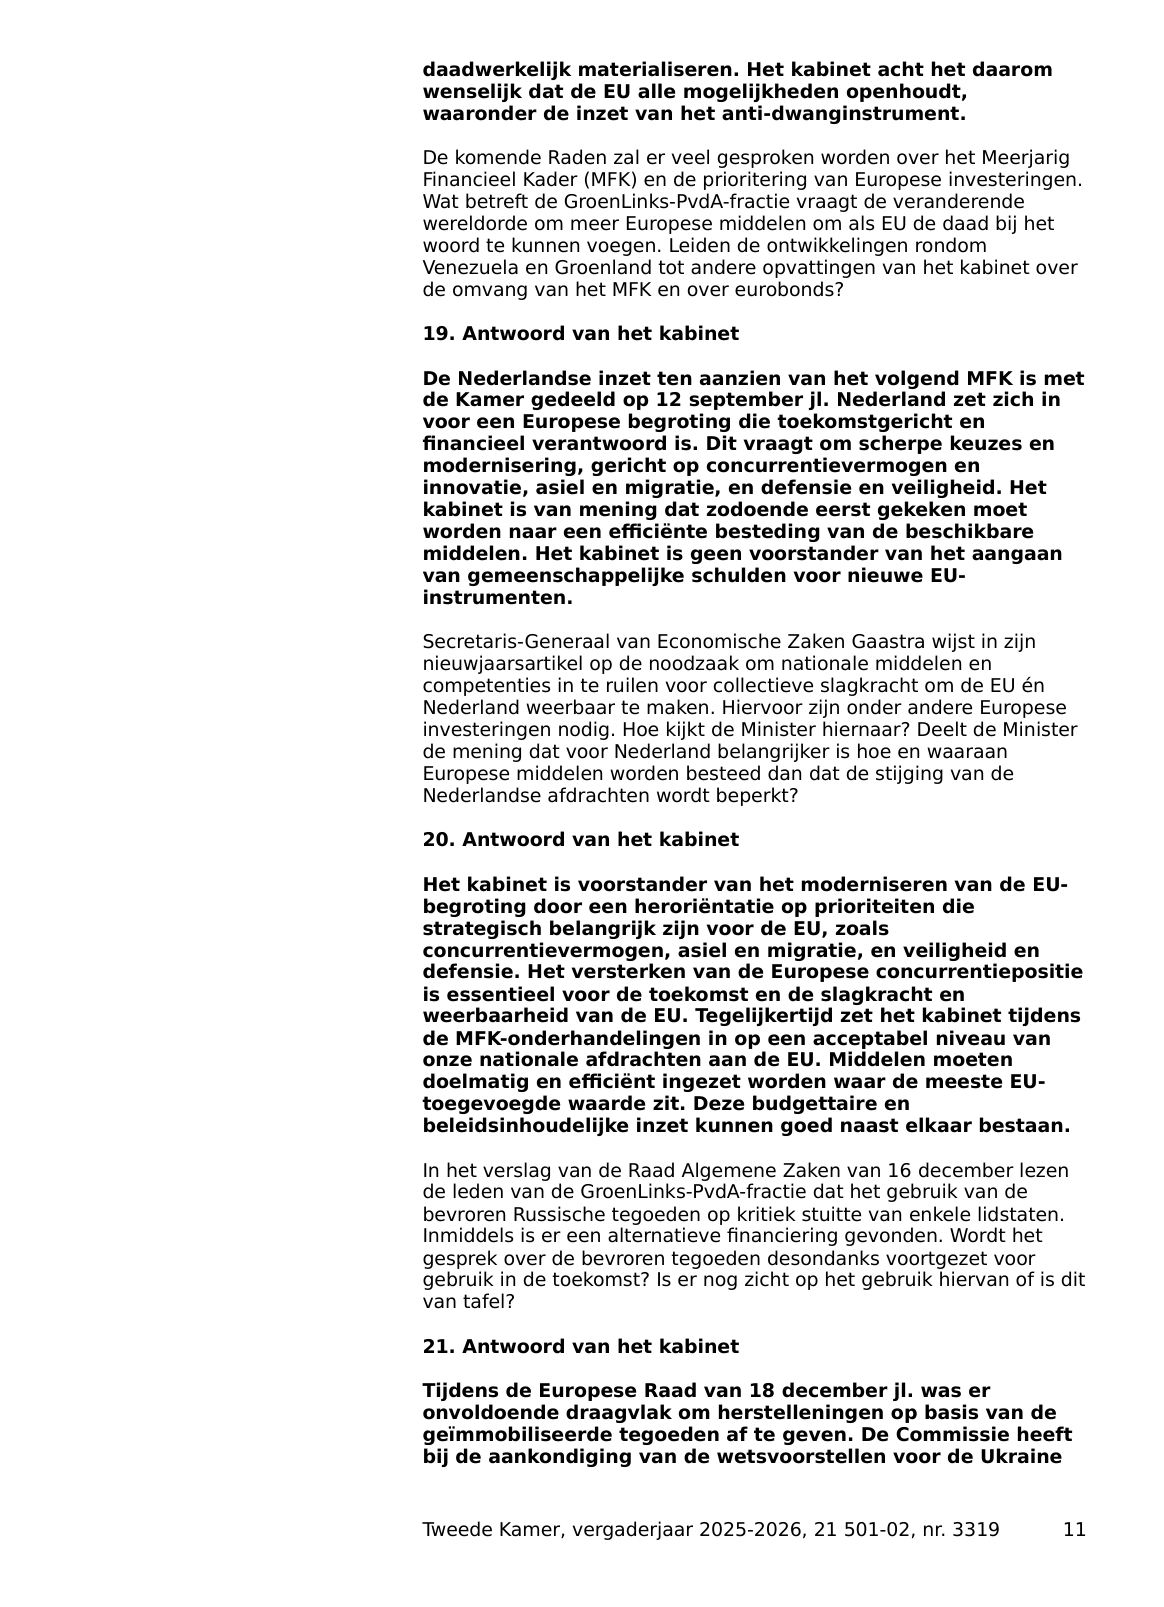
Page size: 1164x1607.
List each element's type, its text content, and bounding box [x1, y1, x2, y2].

text De komende Raden zal er veel gesproken worden over het Meerjarig Financieel Kader (MFK) en de prioritering van Europese investeringen. Wat betreft de GroenLinks-PvdA-fractie vraagt de veranderende wereldorde om meer Europese middelen om als EU de daad bij het woord te kunnen voegen. Leiden de ontwikkelingen rondom Venezuela en Groenland tot andere opvattingen van het kabinet over de omvang van het MFK en over eurobonds? [422, 147, 1087, 301]
text Tijdens de Europese Raad van 18 december jl. was er onvoldoende draagvlak om herstelleningen op basis van de geïmmobiliseerde tegoeden af te geven. De Commissie heeft bij de aankondiging van de wetsvoorstellen voor de Ukraine [422, 1380, 1087, 1468]
text 19. Antwoord van het kabinet [422, 323, 1087, 345]
text daadwerkelijk materialiseren. Het kabinet acht het daarom wenselijk dat de EU alle mogelijkheden openhoudt, waaronder de inzet van het anti-dwanginstrument. [422, 59, 1087, 125]
text 21. Antwoord van het kabinet [422, 1336, 1087, 1357]
text De Nederlandse inzet ten aanzien van het volgend MFK is met de Kamer gedeeld op 12 september jl. Nederland zet zich in voor een Europese begroting die toekomstgericht en financieel verantwoord is. Dit vraagt om scherpe keuzes en modernisering, gericht op concurrentievermogen en innovatie, asiel en migratie, en defensie en veiligheid. Het kabinet is van mening dat zodoende eerst gekeken moet worden naar een efficiënte besteding van de beschikbare middelen. Het kabinet is geen voorstander van het aangaan van gemeenschappelijke schulden voor nieuwe EU-instrumenten. [422, 367, 1087, 609]
text 20. Antwoord van het kabinet [422, 829, 1087, 851]
text Secretaris-Generaal van Economische Zaken Gaastra wijst in zijn nieuwjaarsartikel op de noodzaak om nationale middelen en competenties in te ruilen voor collectieve slagkracht om de EU én Nederland weerbaar te maken. Hiervoor zijn onder andere Europese investeringen nodig. Hoe kijkt de Minister hiernaar? Deelt de Minister de mening dat voor Nederland belangrijker is hoe en waaraan Europese middelen worden besteed dan dat de stijging van de Nederlandse afdrachten wordt beperkt? [422, 631, 1087, 807]
text In het verslag van de Raad Algemene Zaken van 16 december lezen de leden van de GroenLinks-PvdA-fractie dat het gebruik van de bevroren Russische tegoeden op kritiek stuitte van enkele lidstaten. Inmiddels is er een alternatieve financiering gevonden. Wordt het gesprek over de bevroren tegoeden desondanks voortgezet voor gebruik in de toekomst? Is er nog zicht op het gebruik hiervan of is dit van tafel? [422, 1159, 1087, 1313]
text Het kabinet is voorstander van het moderniseren van de EU-begroting door een heroriëntatie op prioriteiten die strategisch belangrijk zijn voor de EU, zoals concurrentievermogen, asiel en migratie, en veiligheid en defensie. Het versterken van de Europese concurrentiepositie is essentieel voor de toekomst en de slagkracht en weerbaarheid van de EU. Tegelijkertijd zet het kabinet tijdens de MFK-onderhandelingen in op een acceptabel niveau van onze nationale afdrachten aan de EU. Middelen moeten doelmatig en efficiënt ingezet worden waar de meeste EU-toegevoegde waarde zit. Deze budgettaire en beleidsinhoudelijke inzet kunnen goed naast elkaar bestaan. [422, 873, 1087, 1137]
